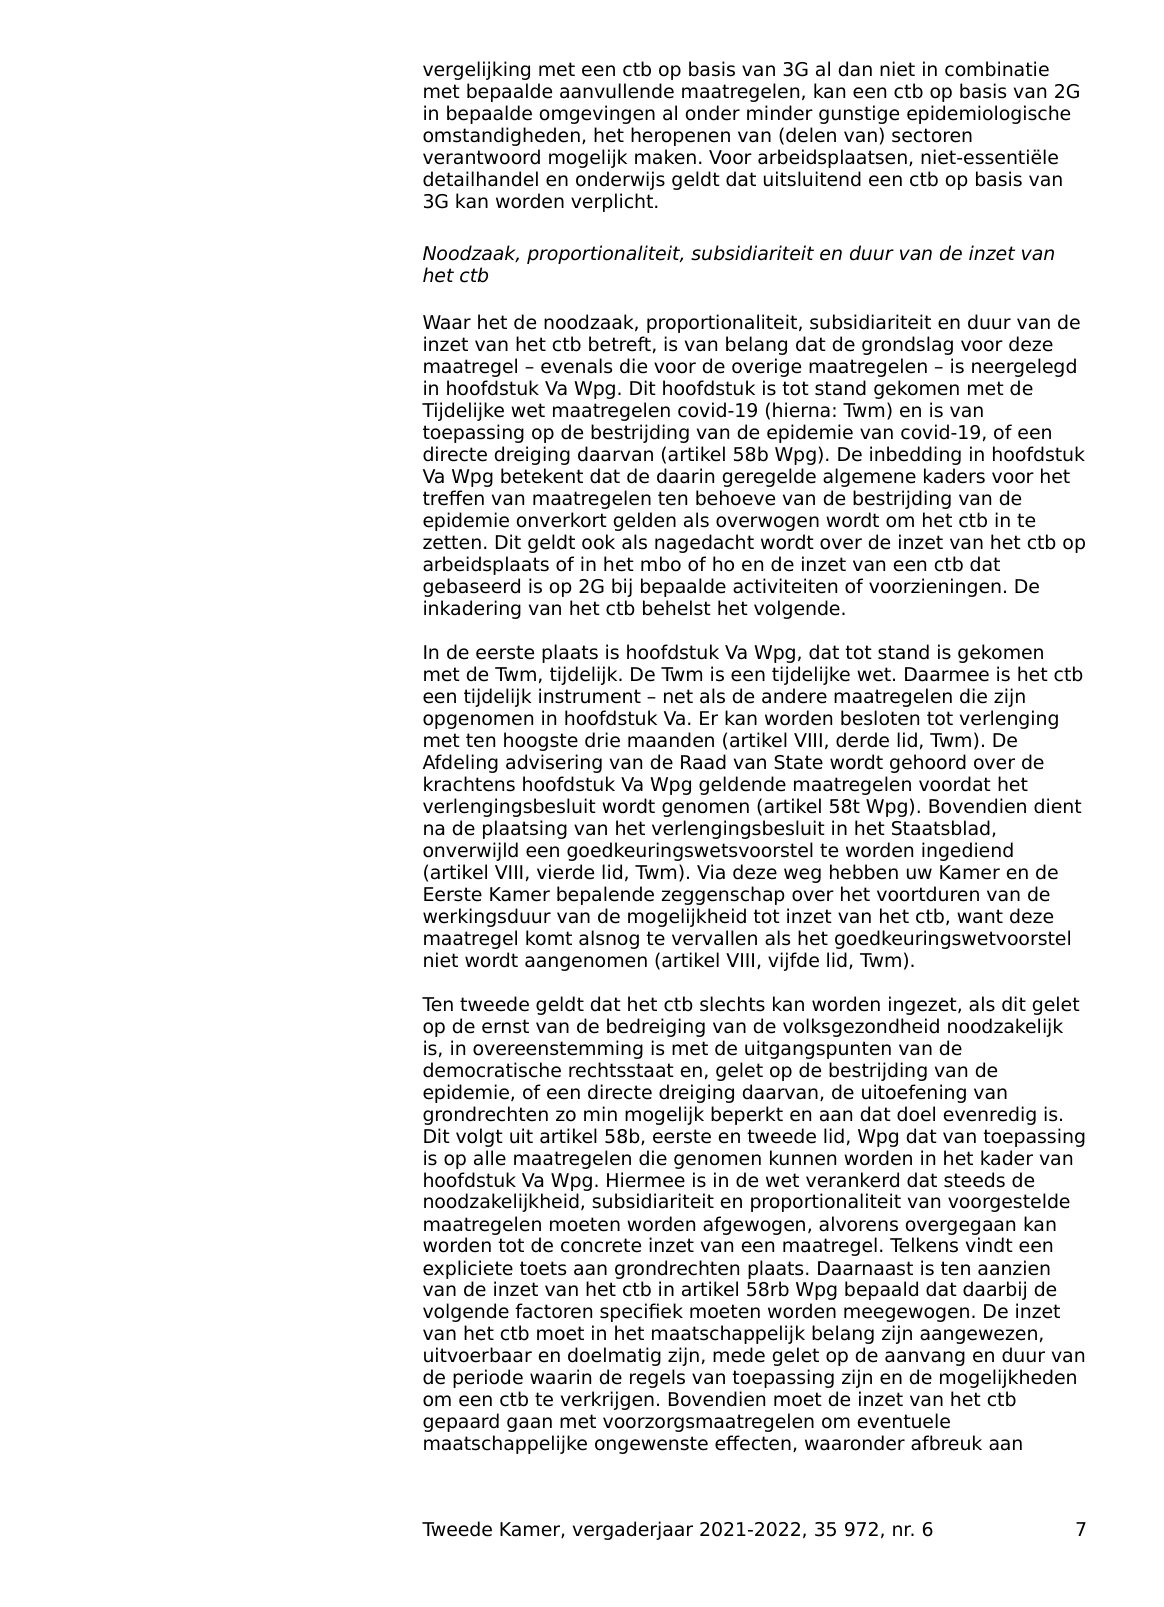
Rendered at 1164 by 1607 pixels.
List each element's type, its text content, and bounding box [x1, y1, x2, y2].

text In de eerste plaats is hoofdstuk Va Wpg, dat tot stand is gekomen met de Twm, tijdelijk. De Twm is een tijdelijke wet. Daarmee is het ctb een tijdelijk instrument – net als de andere maatregelen die zijn opgenomen in hoofdstuk Va. Er kan worden besloten tot verlenging met ten hoogste drie maanden (artikel VIII, derde lid, Twm). De Afdeling advisering van de Raad van State wordt gehoord over de krachtens hoofdstuk Va Wpg geldende maatregelen voordat het verlengingsbesluit wordt genomen (artikel 58t Wpg). Bovendien dient na de plaatsing van het verlengingsbesluit in het Staatsblad, onverwijld een goedkeuringswetsvoorstel te worden ingediend (artikel VIII, vierde lid, Twm). Via deze weg hebben uw Kamer en de Eerste Kamer bepalende zeggenschap over het voortduren van de werkingsduur van de mogelijkheid tot inzet van het ctb, want deze maatregel komt alsnog te vervallen als het goedkeuringswetvoorstel niet wordt aangenomen (artikel VIII, vijfde lid, Twm). [422, 642, 1087, 971]
text Waar het de noodzaak, proportionaliteit, subsidiariteit en duur van de inzet van het ctb betreft, is van belang dat de grondslag voor deze maatregel – evenals die voor de overige maatregelen – is neergelegd in hoofdstuk Va Wpg. Dit hoofdstuk is tot stand gekomen met de Tijdelijke wet maatregelen covid-19 (hierna: Twm) en is van toepassing op de bestrijding van de epidemie van covid-19, of een directe dreiging daarvan (artikel 58b Wpg). De inbedding in hoofdstuk Va Wpg betekent dat de daarin geregelde algemene kaders voor het treffen van maatregelen ten behoeve van de bestrijding van de epidemie onverkort gelden als overwogen wordt om het ctb in te zetten. Dit geldt ook als nagedacht wordt over de inzet van het ctb op arbeidsplaats of in het mbo of ho en de inzet van een ctb dat gebaseerd is op 2G bij bepaalde activiteiten of voorzieningen. De inkadering van het ctb behelst het volgende. [422, 312, 1087, 619]
subtitle Noodzaak, proportionaliteit, subsidiariteit en duur van de inzet van het ctb [422, 243, 1087, 287]
text Ten tweede geldt dat het ctb slechts kan worden ingezet, als dit gelet op de ernst van de bedreiging van de volksgezondheid noodzakelijk is, in overeenstemming is met de uitgangspunten van de democratische rechtsstaat en, gelet op de bestrijding van de epidemie, of een directe dreiging daarvan, de uitoefening van grondrechten zo min mogelijk beperkt en aan dat doel evenredig is. Dit volgt uit artikel 58b, eerste en tweede lid, Wpg dat van toepassing is op alle maatregelen die genomen kunnen worden in het kader van hoofdstuk Va Wpg. Hiermee is in de wet verankerd dat steeds de noodzakelijkheid, subsidiariteit en proportionaliteit van voorgestelde maatregelen moeten worden afgewogen, alvorens overgegaan kan worden tot de concrete inzet van een maatregel. Telkens vindt een expliciete toets aan grondrechten plaats. Daarnaast is ten aanzien van de inzet van het ctb in artikel 58rb Wpg bepaald dat daarbij de volgende factoren specifiek moeten worden meegewogen. De inzet van het ctb moet in het maatschappelijk belang zijn aangewezen, uitvoerbaar en doelmatig zijn, mede gelet op de aanvang en duur van de periode waarin de regels van toepassing zijn en de mogelijkheden om een ctb te verkrijgen. Bovendien moet de inzet van het ctb gepaard gaan met voorzorgsmaatregelen om eventuele maatschappelijke ongewenste effecten, waaronder afbreuk aan [422, 994, 1087, 1455]
text vergelijking met een ctb op basis van 3G al dan niet in combinatie met bepaalde aanvullende maatregelen, kan een ctb op basis van 2G in bepaalde omgevingen al onder minder gunstige epidemiologische omstandigheden, het heropenen van (delen van) sectoren verantwoord mogelijk maken. Voor arbeidsplaatsen, niet-essentiële detailhandel en onderwijs geldt dat uitsluitend een ctb op basis van 3G kan worden verplicht. [422, 59, 1087, 213]
